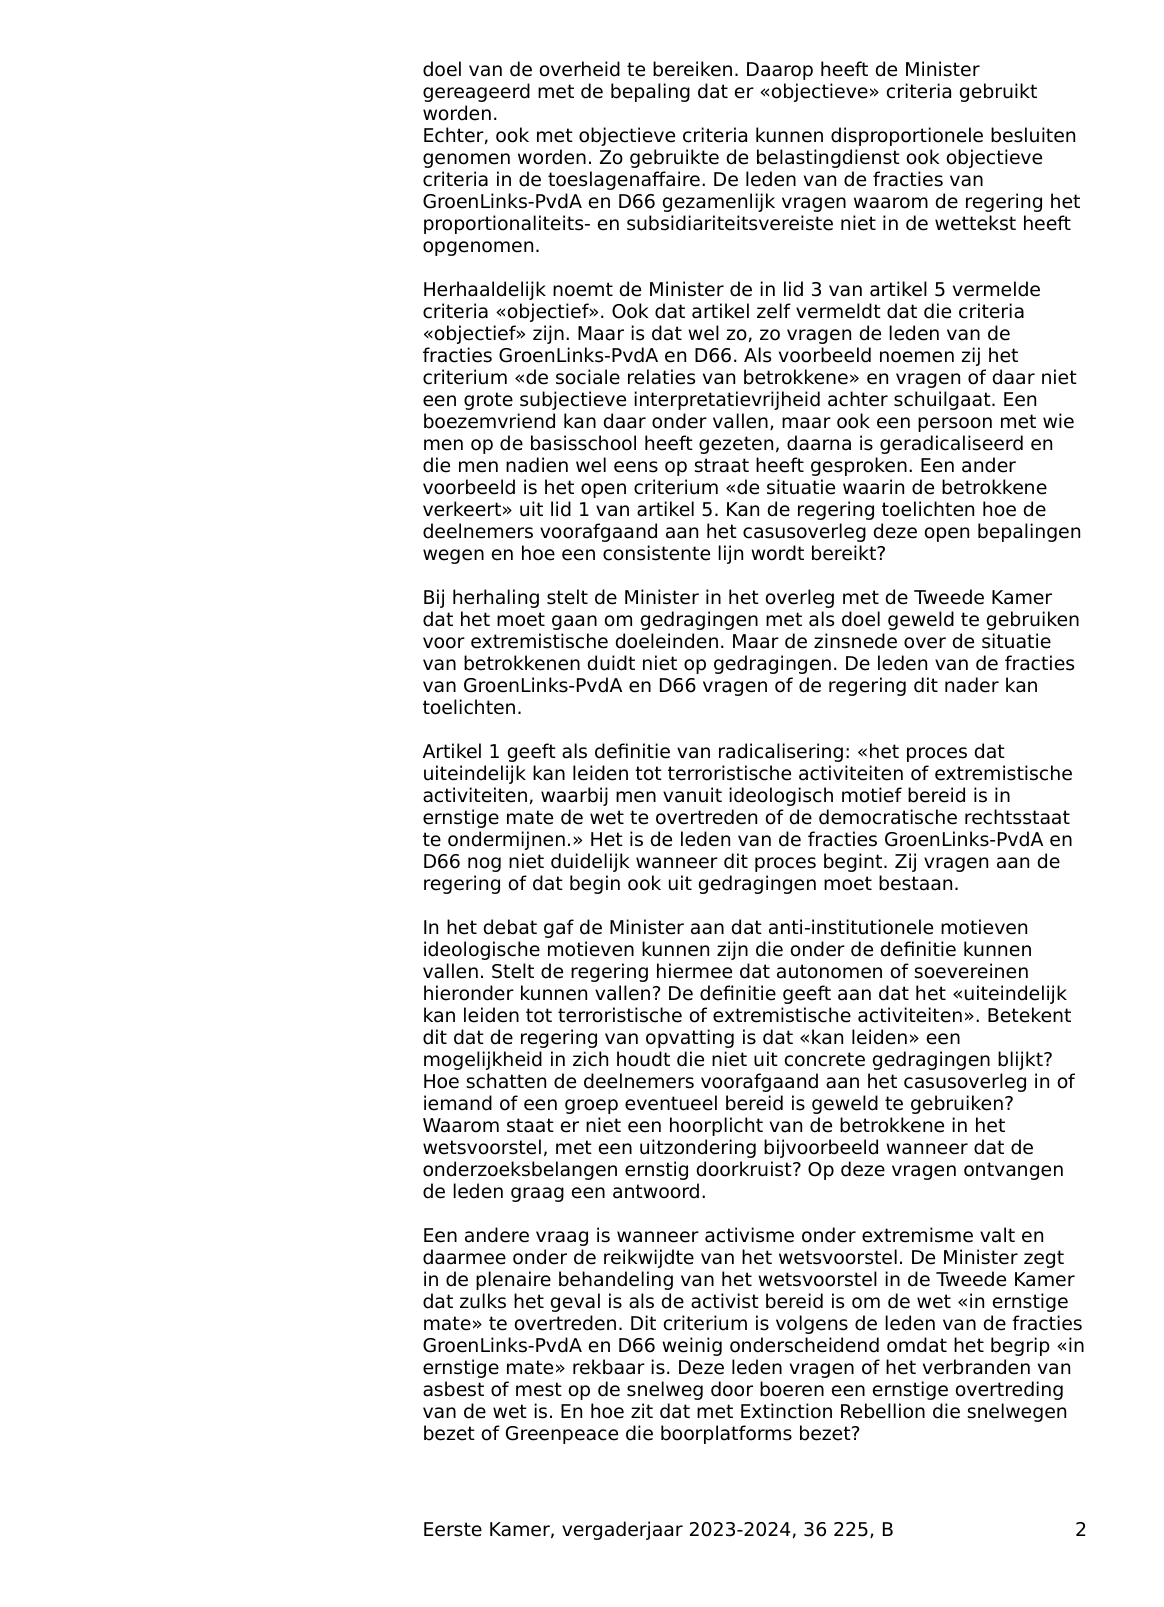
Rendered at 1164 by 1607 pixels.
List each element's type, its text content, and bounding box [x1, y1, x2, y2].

text Artikel 1 geeft als definitie van radicalisering: «het proces dat uiteindelijk kan leiden tot terroristische activiteiten of extremistische activiteiten, waarbij men vanuit ideologisch motief bereid is in ernstige mate de wet te overtreden of de democratische rechtsstaat te ondermijnen.» Het is de leden van de fracties GroenLinks-PvdA en D66 nog niet duidelijk wanneer dit proces begint. Zij vragen aan de regering of dat begin ook uit gedragingen moet bestaan. [422, 741, 1087, 895]
text Een andere vraag is wanneer activisme onder extremisme valt en daarmee onder de reikwijdte van het wetsvoorstel. De Minister zegt in de plenaire behandeling van het wetsvoorstel in de Tweede Kamer dat zulks het geval is als de activist bereid is om de wet «in ernstige mate» te overtreden. Dit criterium is volgens de leden van de fracties GroenLinks-PvdA en D66 weinig onderscheidend omdat het begrip «in ernstige mate» rekbaar is. Deze leden vragen of het verbranden van asbest of mest op de snelweg door boeren een ernstige overtreding van de wet is. En hoe zit dat met Extinction Rebellion die snelwegen bezet of Greenpeace die boorplatforms bezet? [422, 1225, 1087, 1445]
text In het debat gaf de Minister aan dat anti-institutionele motieven ideologische motieven kunnen zijn die onder de definitie kunnen vallen. Stelt de regering hiermee dat autonomen of soevereinen hieronder kunnen vallen? De definitie geeft aan dat het «uiteindelijk kan leiden tot terroristische of extremistische activiteiten». Betekent dit dat de regering van opvatting is dat «kan leiden» een mogelijkheid in zich houdt die niet uit concrete gedragingen blijkt? Hoe schatten de deelnemers voorafgaand aan het casusoverleg in of iemand of een groep eventueel bereid is geweld te gebruiken? Waarom staat er niet een hoorplicht van de betrokkene in het wetsvoorstel, met een uitzondering bijvoorbeeld wanneer dat de onderzoeksbelangen ernstig doorkruist? Op deze vragen ontvangen de leden graag een antwoord. [422, 917, 1087, 1203]
text Herhaaldelijk noemt de Minister de in lid 3 van artikel 5 vermelde criteria «objectief». Ook dat artikel zelf vermeldt dat die criteria «objectief» zijn. Maar is dat wel zo, zo vragen de leden van de fracties GroenLinks-PvdA en D66. Als voorbeeld noemen zij het criterium «de sociale relaties van betrokkene» en vragen of daar niet een grote subjectieve interpretatievrijheid achter schuilgaat. Een boezemvriend kan daar onder vallen, maar ook een persoon met wie men op de basisschool heeft gezeten, daarna is geradicaliseerd en die men nadien wel eens op straat heeft gesproken. Een ander voorbeeld is het open criterium «de situatie waarin de betrokkene verkeert» uit lid 1 van artikel 5. Kan de regering toelichten hoe de deelnemers voorafgaand aan het casusoverleg deze open bepalingen wegen en hoe een consistente lijn wordt bereikt? [422, 279, 1087, 565]
text Echter, ook met objectieve criteria kunnen disproportionele besluiten genomen worden. Zo gebruikte de belastingdienst ook objectieve criteria in de toeslagenaffaire. De leden van de fracties van GroenLinks-PvdA en D66 gezamenlijk vragen waarom de regering het proportionaliteits- en subsidiariteitsvereiste niet in de wettekst heeft opgenomen. [422, 125, 1087, 257]
text doel van de overheid te bereiken. Daarop heeft de Minister gereageerd met de bepaling dat er «objectieve» criteria gebruikt worden. [422, 59, 1087, 125]
text Bij herhaling stelt de Minister in het overleg met de Tweede Kamer dat het moet gaan om gedragingen met als doel geweld te gebruiken voor extremistische doeleinden. Maar de zinsnede over de situatie van betrokkenen duidt niet op gedragingen. De leden van de fracties van GroenLinks-PvdA en D66 vragen of de regering dit nader kan toelichten. [422, 587, 1087, 719]
